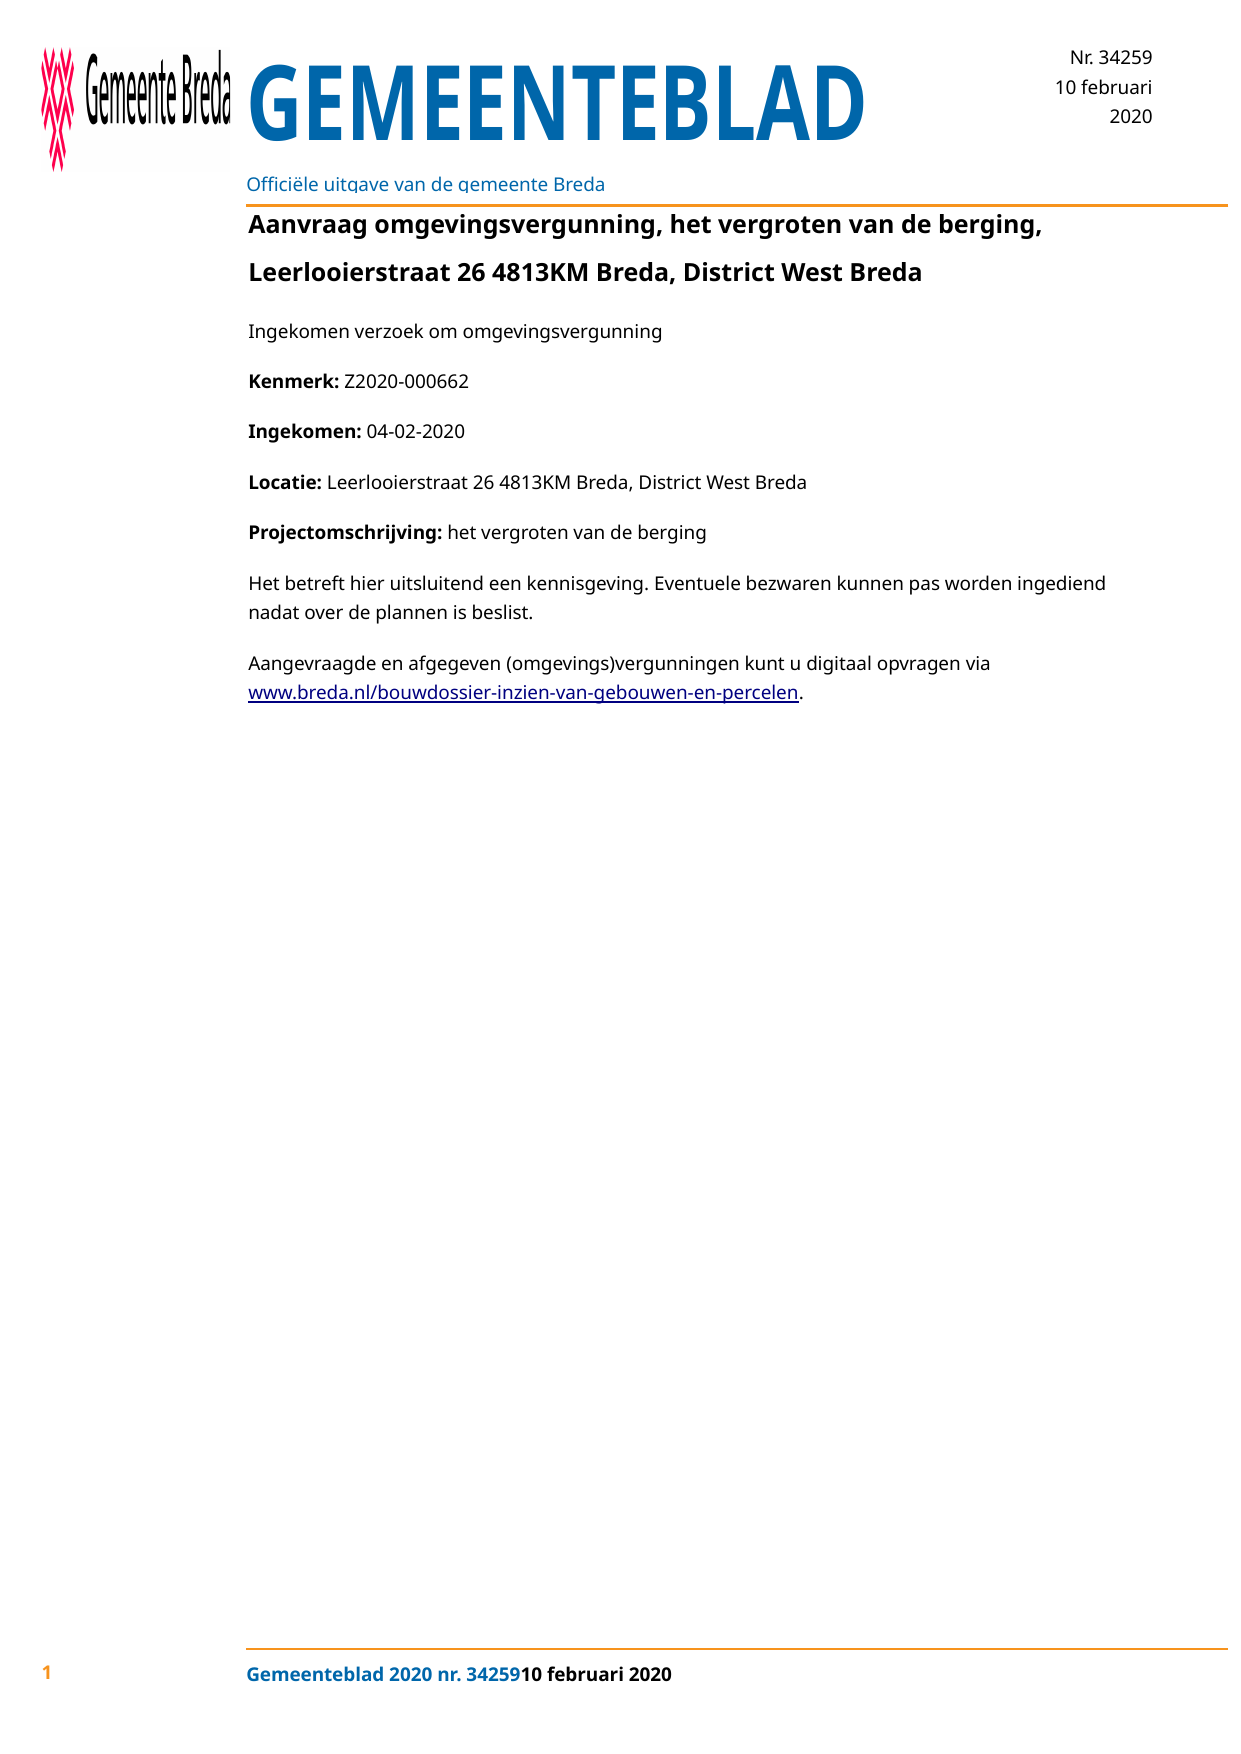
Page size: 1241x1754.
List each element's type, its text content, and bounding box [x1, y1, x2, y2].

text Projectomschrijving: het vergroten van de berging [248, 519, 1152, 545]
picture [41, 47, 231, 172]
text Ingekomen verzoek om omgevingsvergunning [248, 318, 1152, 344]
text Aangevraagde en afgegeven (omgevings)vergunningen kunt u digitaal opvragen via www.breda.nl/bouwdossier-inzien-van-gebouwen-en-percelen. [248, 650, 1152, 705]
text Locatie: Leerlooierstraat 26 4813KM Breda, District West Breda [248, 469, 1152, 495]
text Aanvraag omgevingsvergunning, het vergroten van de berging, Leerlooierstraat 26 4813KM Breda, District West Breda [248, 207, 1152, 288]
text Het betreft hier uitsluitend een kennisgeving. Eventuele bezwaren kunnen pas worden ingediend nadat over de plannen is beslist. [248, 570, 1152, 625]
text Ingekomen: 04-02-2020 [248, 419, 1152, 444]
text Kenmerk: Z2020-000662 [248, 368, 1152, 394]
